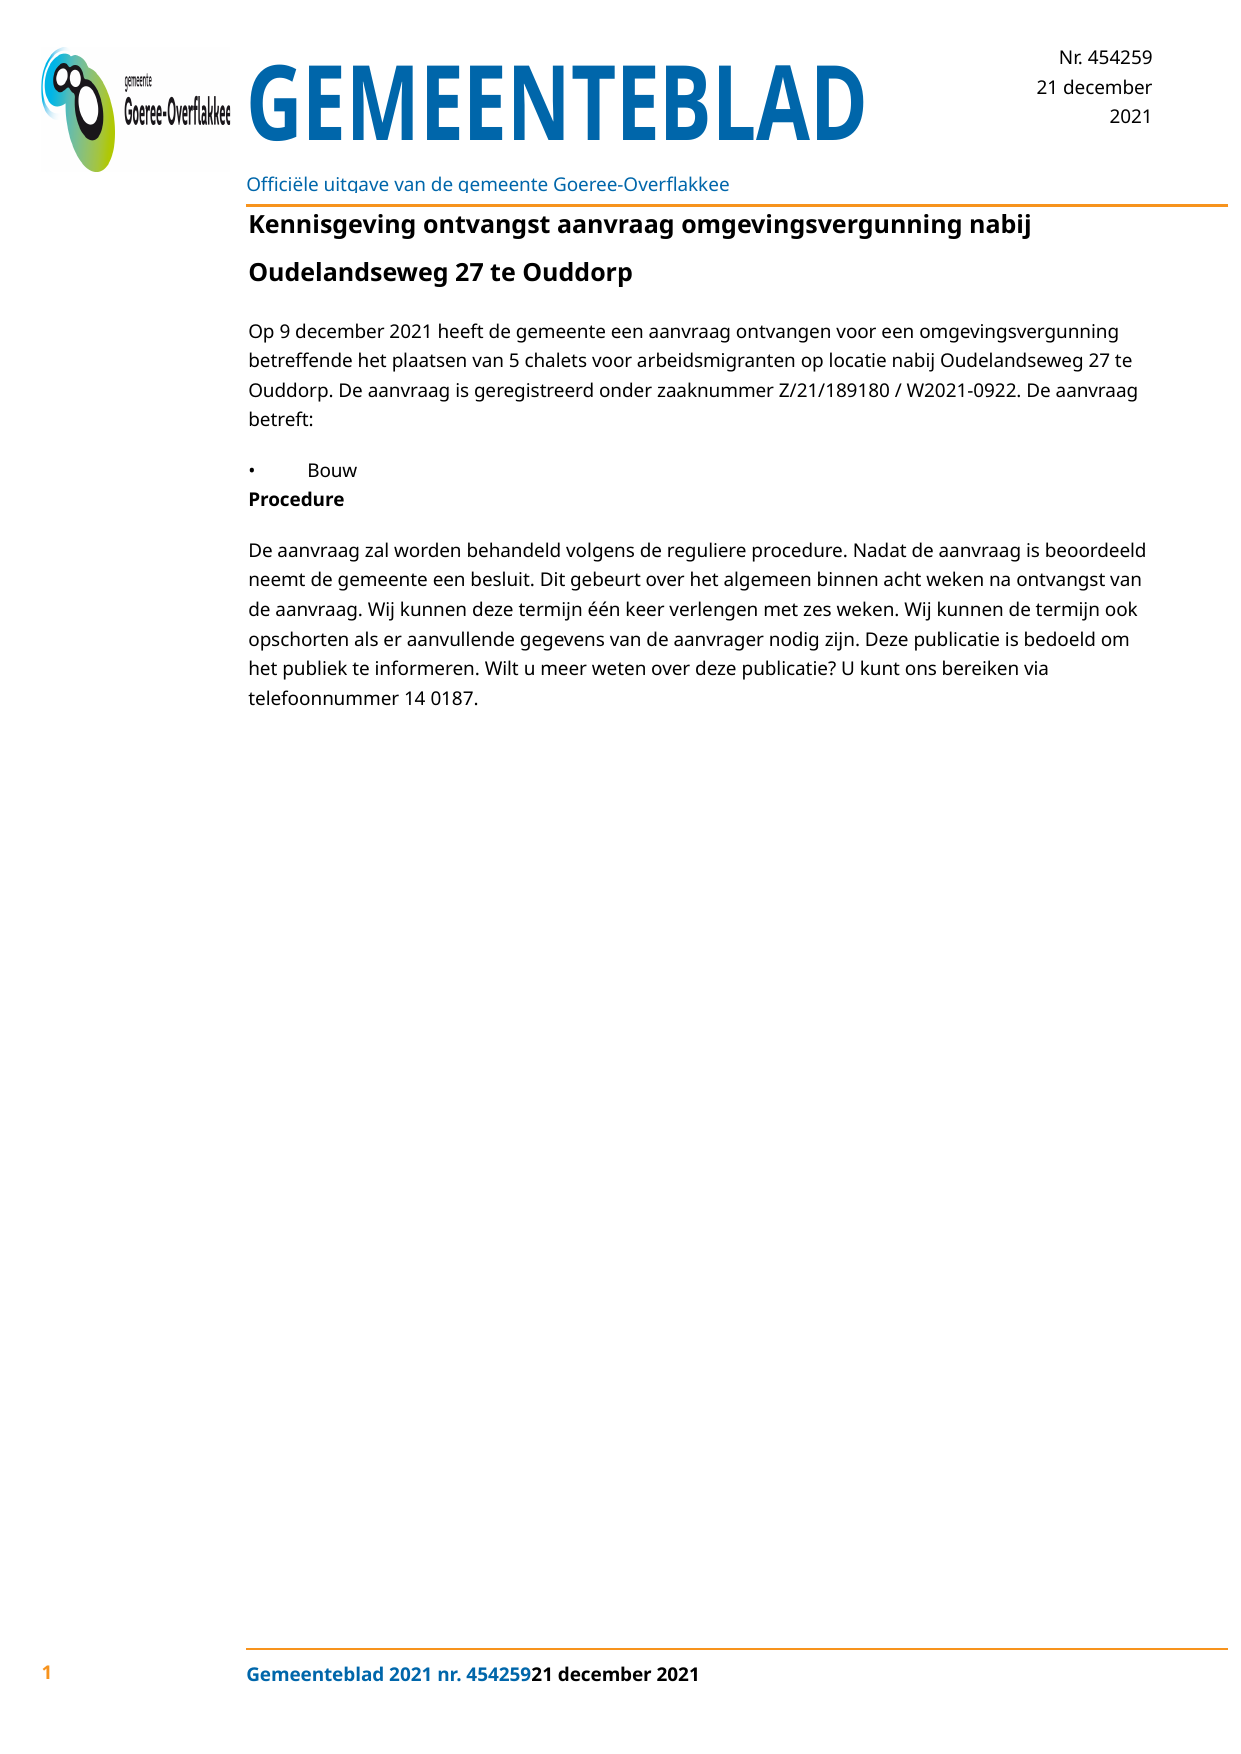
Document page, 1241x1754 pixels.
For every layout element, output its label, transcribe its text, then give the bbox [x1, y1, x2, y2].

text Procedure [248, 487, 1152, 512]
picture [41, 47, 231, 172]
text Op 9 december 2021 heeft de gemeente een aanvraag ontvangen voor een omgevingsvergunning betreffende het plaatsen van 5 chalets voor arbeidsmigranten op locatie nabij Oudelandseweg 27 te Ouddorp. De aanvraag is geregistreerd onder zaaknummer Z/21/189180 / W2021-0922. De aanvraag betreft: [248, 318, 1152, 432]
text De aanvraag zal worden behandeld volgens de reguliere procedure. Nadat de aanvraag is beoordeeld neemt de gemeente een besluit. Dit gebeurt over het algemeen binnen acht weken na ontvangst van de aanvraag. Wij kunnen deze termijn één keer verlengen met zes weken. Wij kunnen de termijn ook opschorten als er aanvullende gegevens van de aanvrager nodig zijn. Deze publicatie is bedoeld om het publiek te informeren. Wilt u meer weten over deze publicatie? U kunt ons bereiken via telefoonnummer 14 0187. [248, 537, 1152, 711]
list Bouw [248, 457, 1152, 483]
text Kennisgeving ontvangst aanvraag omgevingsvergunning nabij Oudelandseweg 27 te Ouddorp [248, 207, 1152, 288]
